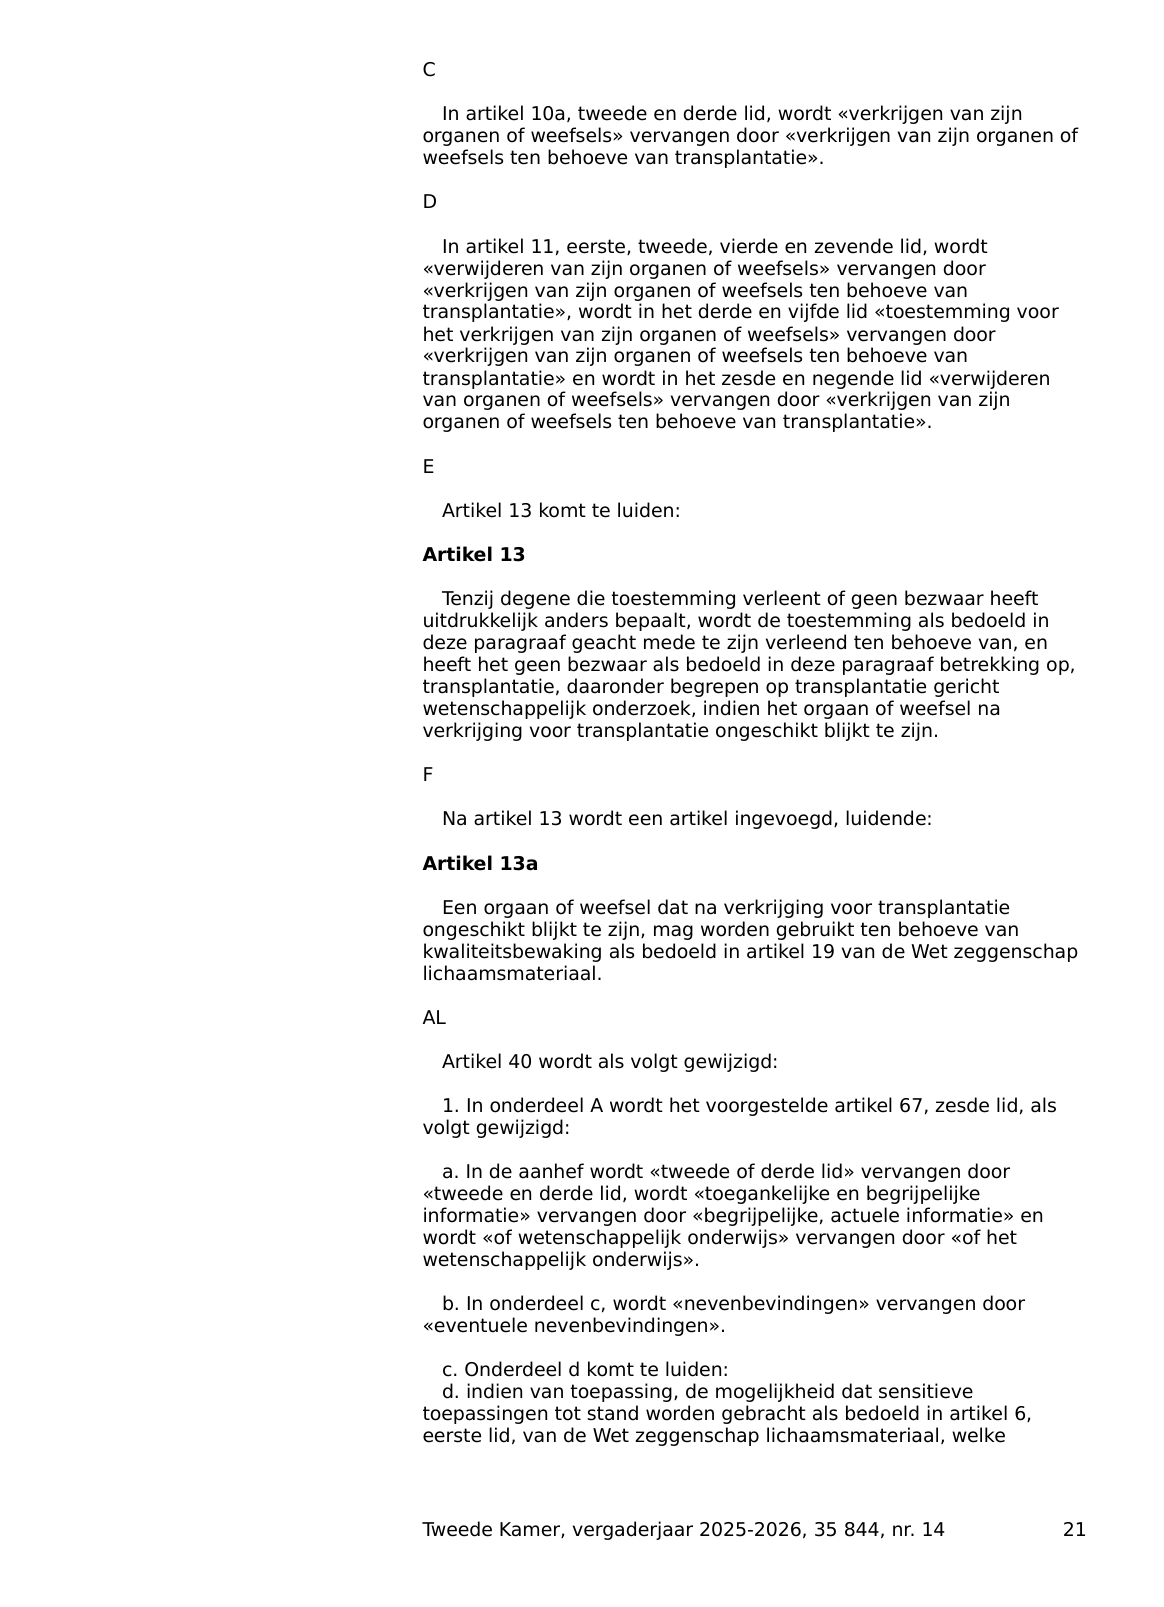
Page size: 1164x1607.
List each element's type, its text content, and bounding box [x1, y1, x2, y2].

text Tenzij degene die toestemming verleent of geen bezwaar heeft uitdrukkelijk anders bepaalt, wordt de toestemming als bedoeld in deze paragraaf geacht mede te zijn verleend ten behoeve van, en heeft het geen bezwaar als bedoeld in deze paragraaf betrekking op, transplantatie, daaronder begrepen op transplantatie gericht wetenschappelijk onderzoek, indien het orgaan of weefsel na verkrijging voor transplantatie ongeschikt blijkt te zijn. [422, 588, 1087, 742]
subtitle F [422, 764, 1087, 786]
subtitle D [422, 191, 1087, 213]
subtitle E [422, 456, 1087, 477]
text 1. In onderdeel A wordt het voorgestelde artikel 67, zesde lid, als volgt gewijzigd: [422, 1095, 1087, 1139]
text a. In de aanhef wordt «tweede of derde lid» vervangen door «tweede en derde lid, wordt «toegankelijke en begrijpelijke informatie» vervangen door «begrijpelijke, actuele informatie» en wordt «of wetenschappelijk onderwijs» vervangen door «of het wetenschappelijk onderwijs». [422, 1161, 1087, 1271]
subtitle Artikel 13a [422, 852, 1087, 874]
text Artikel 13 komt te luiden: [422, 500, 1087, 522]
subtitle AL [422, 1007, 1087, 1029]
subtitle C [422, 59, 1087, 81]
text Na artikel 13 wordt een artikel ingevoegd, luidende: [422, 808, 1087, 830]
text d. indien van toepassing, de mogelijkheid dat sensitieve toepassingen tot stand worden gebracht als bedoeld in artikel 6, eerste lid, van de Wet zeggenschap lichaamsmateriaal, welke [422, 1381, 1087, 1447]
text c. Onderdeel d komt te luiden: [422, 1359, 1087, 1381]
text Een orgaan of weefsel dat na verkrijging voor transplantatie ongeschikt blijkt te zijn, mag worden gebruikt ten behoeve van kwaliteitsbewaking als bedoeld in artikel 19 van de Wet zeggenschap lichaamsmateriaal. [422, 897, 1087, 984]
subtitle Artikel 13 [422, 544, 1087, 566]
text In artikel 11, eerste, tweede, vierde en zevende lid, wordt «verwijderen van zijn organen of weefsels» vervangen door «verkrijgen van zijn organen of weefsels ten behoeve van transplantatie», wordt in het derde en vijfde lid «toestemming voor het verkrijgen van zijn organen of weefsels» vervangen door «verkrijgen van zijn organen of weefsels ten behoeve van transplantatie» en wordt in het zesde en negende lid «verwijderen van organen of weefsels» vervangen door «verkrijgen van zijn organen of weefsels ten behoeve van transplantatie». [422, 236, 1087, 433]
text b. In onderdeel c, wordt «nevenbevindingen» vervangen door «eventuele nevenbevindingen». [422, 1293, 1087, 1337]
text In artikel 10a, tweede en derde lid, wordt «verkrijgen van zijn organen of weefsels» vervangen door «verkrijgen van zijn organen of weefsels ten behoeve van transplantatie». [422, 103, 1087, 169]
text Artikel 40 wordt als volgt gewijzigd: [422, 1051, 1087, 1073]
